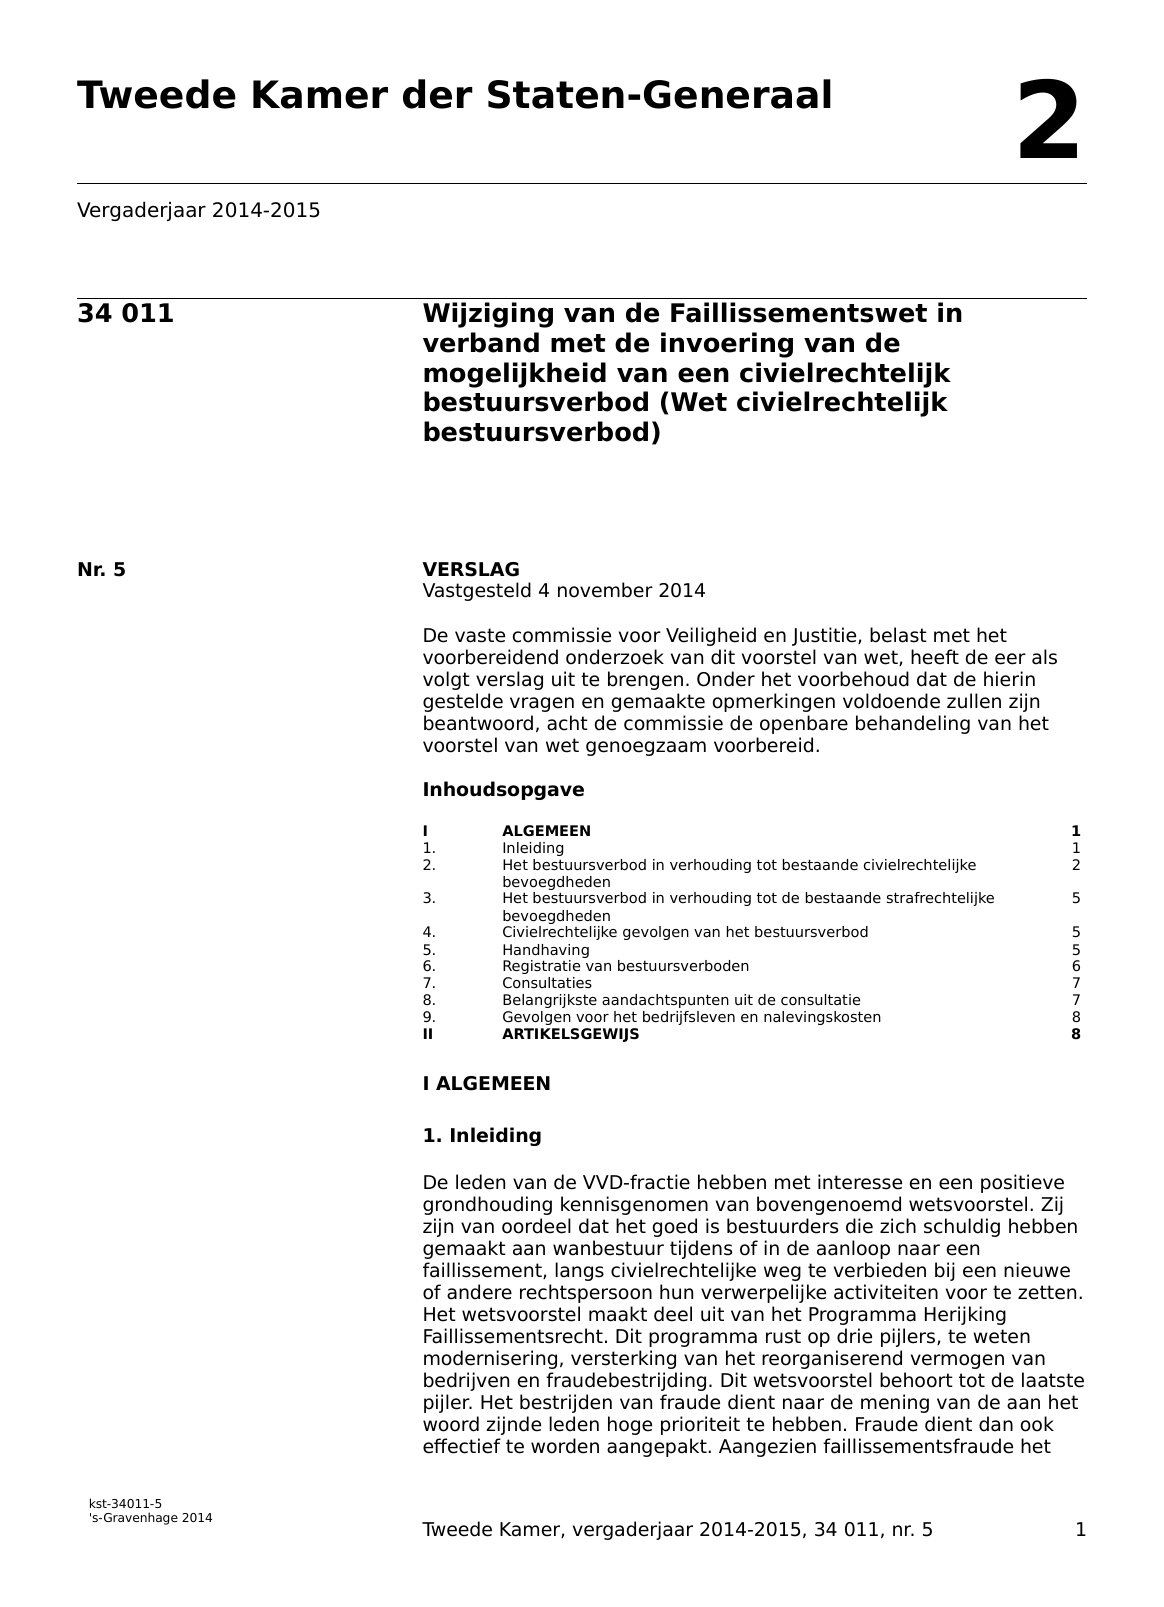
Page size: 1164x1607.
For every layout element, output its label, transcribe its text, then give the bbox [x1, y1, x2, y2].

table_cell 5 [1028, 924, 1087, 941]
table_cell Belangrijkste aandachtspunten uit de consultatie [496, 992, 1028, 1009]
table_cell Civielrechtelijke gevolgen van het bestuursverbod [496, 924, 1028, 941]
table_cell Handhaving [496, 941, 1028, 958]
table_cell II [422, 1026, 496, 1043]
table_cell Registratie van bestuursverboden [496, 958, 1028, 975]
table_cell Gevolgen voor het bedrijfsleven en nalevingskosten [496, 1009, 1028, 1026]
table_cell 7. [422, 975, 496, 992]
table_cell ARTIKELSGEWIJS [496, 1026, 1028, 1043]
table_cell 8 [1028, 1026, 1087, 1043]
table_cell 2. [422, 856, 496, 890]
table_cell 8 [1028, 1009, 1087, 1026]
table_cell 1. [422, 840, 496, 856]
table_header 2 [886, 59, 1087, 183]
table_header ALGEMEEN [496, 823, 1028, 839]
table_cell 9. [422, 1009, 496, 1026]
table_cell Consultaties [496, 975, 1028, 992]
table_cell 6 [1028, 958, 1087, 975]
table_cell Het bestuursverbod in verhouding tot bestaande civielrechtelijke bevoegdheden [496, 856, 1028, 890]
table_cell 8. [422, 992, 496, 1009]
table_cell 7 [1028, 992, 1087, 1009]
subtitle 1. Inleiding [422, 1125, 1087, 1147]
text kst-34011-5 [88, 1497, 323, 1511]
subtitle I ALGEMEEN [422, 1073, 1087, 1095]
subtitle Nr. 5 VERSLAG [77, 558, 1087, 580]
table_cell 5 [1028, 890, 1087, 924]
table_cell 5 [1028, 941, 1087, 958]
text 's-Gravenhage 2014 [88, 1511, 323, 1525]
table_header 1 [1028, 823, 1087, 839]
table_cell 7 [1028, 975, 1087, 992]
table_cell 4. [422, 924, 496, 941]
table_cell Vergaderjaar 2014-2015 [77, 184, 1087, 298]
text De leden van de VVD-fractie hebben met interesse en een positieve grondhouding kennisgenomen van bovengenoemd wetsvoorstel. Zij zijn van oordeel dat het goed is bestuurders die zich schuldig hebben gemaakt aan wanbestuur tijdens of in de aanloop naar een faillissement, langs civielrechtelijke weg te verbieden bij een nieuwe of andere rechtspersoon hun verwerpelijke activiteiten voor te zetten. Het wetsvoorstel maakt deel uit van het Programma Herijking Faillissementsrecht. Dit programma rust op drie pijlers, te weten modernisering, versterking van het reorganiserend vermogen van bedrijven en fraudebestrijding. Dit wetsvoorstel behoort tot de laatste pijler. Het bestrijden van fraude dient naar de mening van de aan het woord zijnde leden hoge prioriteit te hebben. Fraude dient dan ook effectief te worden aangepakt. Aangezien faillissementsfraude het [422, 1172, 1087, 1458]
table_cell 5. [422, 941, 496, 958]
table_header Tweede Kamer der Staten-Generaal [77, 59, 886, 183]
table_cell 1 [1028, 840, 1087, 856]
table_cell 3. [422, 890, 496, 924]
table_header I [422, 823, 496, 839]
text Vastgesteld 4 november 2014 [422, 580, 1087, 602]
table_cell 6. [422, 958, 496, 975]
text De vaste commissie voor Veiligheid en Justitie, belast met het voorbereidend onderzoek van dit voorstel van wet, heeft de eer als volgt verslag uit te brengen. Onder het voorbehoud dat de hierin gestelde vragen en gemaakte opmerkingen voldoende zullen zijn beantwoord, acht de commissie de openbare behandeling van het voorstel van wet genoegzaam voorbereid. [422, 624, 1087, 756]
table_cell Het bestuursverbod in verhouding tot de bestaande strafrechtelijke bevoegdheden [496, 890, 1028, 924]
table_cell Inleiding [496, 840, 1028, 856]
table_cell 2 [1028, 856, 1087, 890]
subtitle 34 011 Wijziging van de Faillissementswet in verband met de invoering van de mogelijkheid van een civielrechtelijk bestuursverbod (Wet civielrechtelijk bestuursverbod) [77, 299, 1087, 447]
subtitle Inhoudsopgave [422, 779, 1087, 801]
